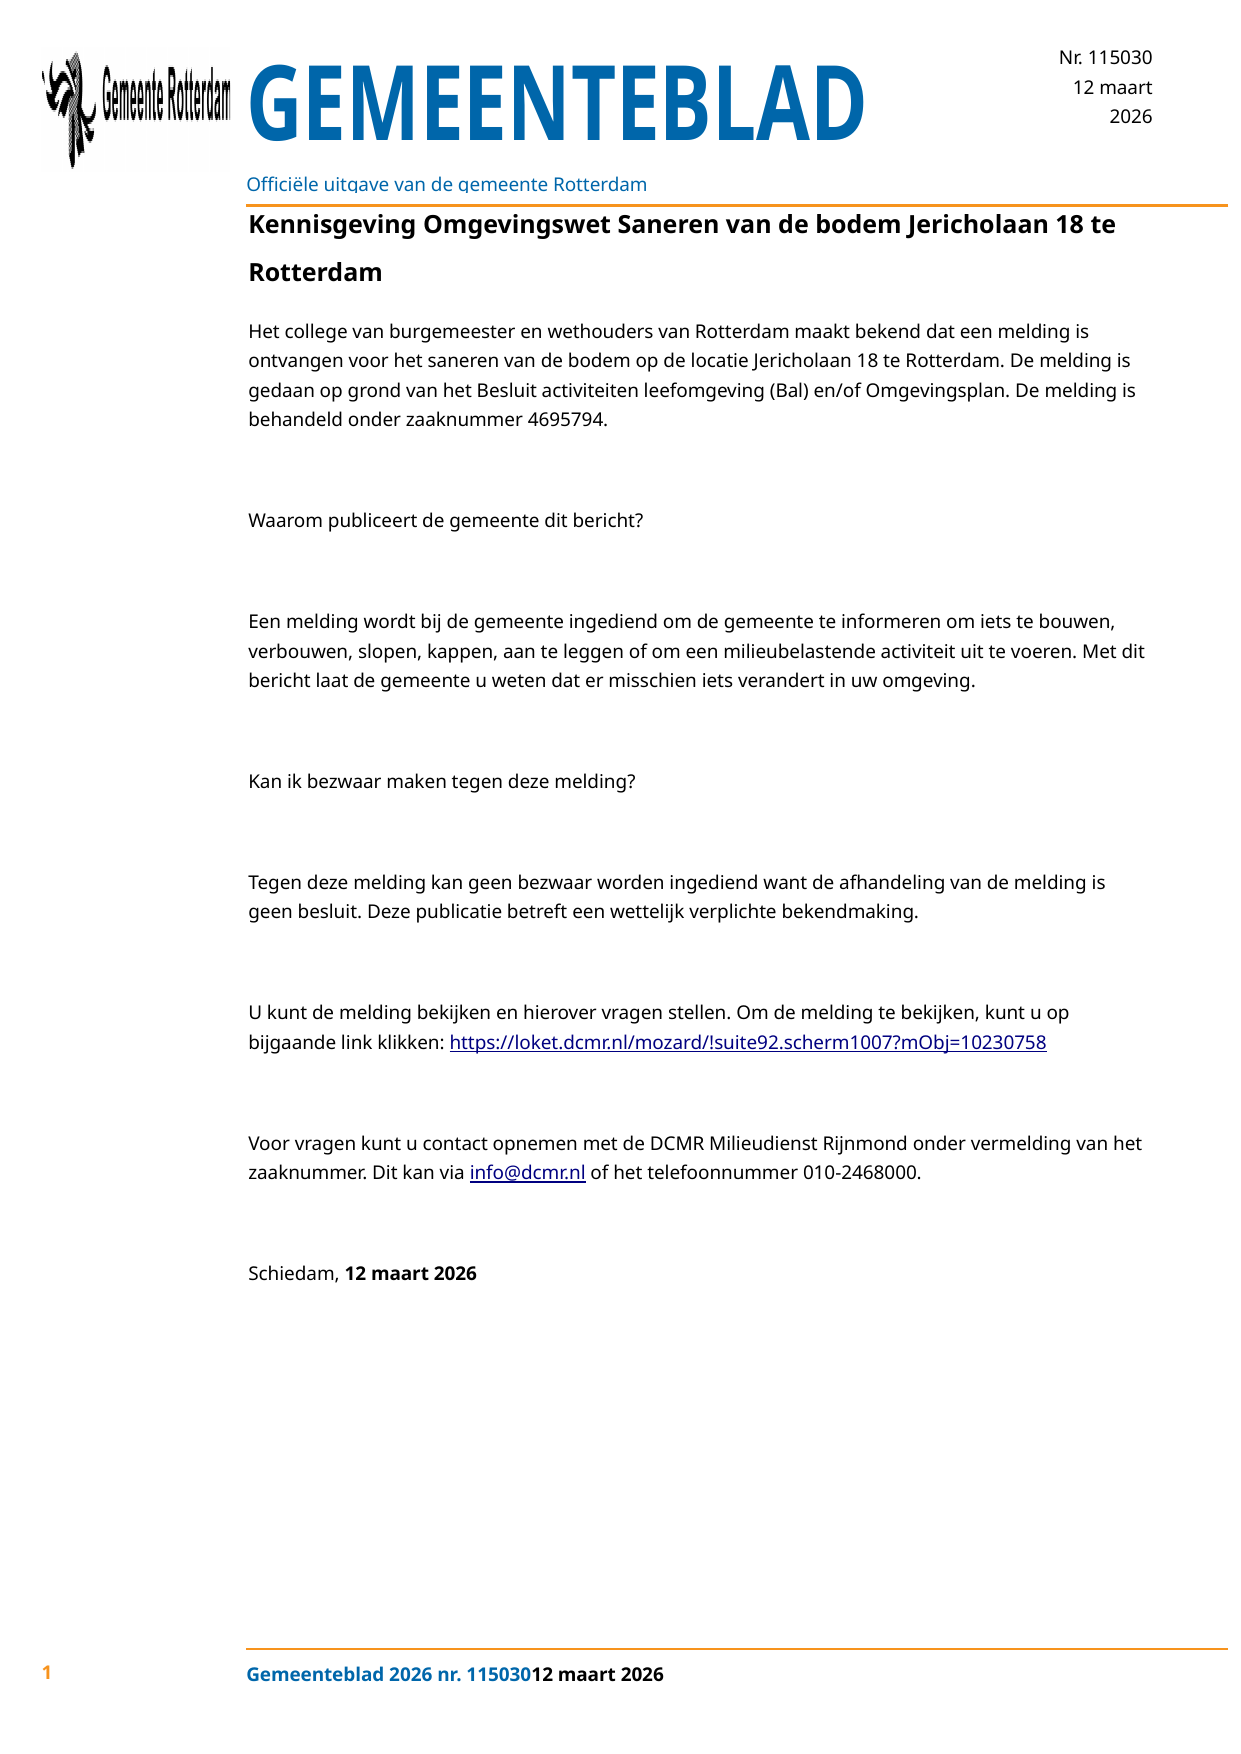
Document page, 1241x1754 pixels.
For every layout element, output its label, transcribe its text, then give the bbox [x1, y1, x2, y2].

text Kan ik bezwaar maken tegen deze melding? [248, 768, 1152, 794]
text U kunt de melding bekijken en hierover vragen stellen. Om de melding te bekijken, kunt u op bijgaande link klikken: https://loket.dcmr.nl/mozard/!suite92.scherm1007?mObj=10230758 [248, 999, 1152, 1055]
picture [41, 47, 231, 172]
text Waarom publiceert de gemeente dit bericht? [248, 507, 1152, 533]
text Het college van burgemeester en wethouders van Rotterdam maakt bekend dat een melding is ontvangen voor het saneren van de bodem op de locatie Jericholaan 18 te Rotterdam. De melding is gedaan op grond van het Besluit activiteiten leefomgeving (Bal) en/of Omgevingsplan. De melding is behandeld onder zaaknummer 4695794. [248, 318, 1152, 432]
text Tegen deze melding kan geen bezwaar worden ingediend want de afhandeling van de melding is geen besluit. Deze publicatie betreft een wettelijk verplichte bekendmaking. [248, 869, 1152, 924]
text Kennisgeving Omgevingswet Saneren van de bodem Jericholaan 18 te Rotterdam [248, 207, 1152, 288]
text Een melding wordt bij de gemeente ingediend om de gemeente te informeren om iets te bouwen, verbouwen, slopen, kappen, aan te leggen of om een milieubelastende activiteit uit te voeren. Met dit bericht laat de gemeente u weten dat er misschien iets verandert in uw omgeving. [248, 608, 1152, 693]
text Schiedam, 12 maart 2026 [248, 1260, 1152, 1286]
text Voor vragen kunt u contact opnemen met de DCMR Milieudienst Rijnmond onder vermelding van het zaaknummer. Dit kan via info@dcmr.nl of het telefoonnummer 010-2468000. [248, 1130, 1152, 1185]
